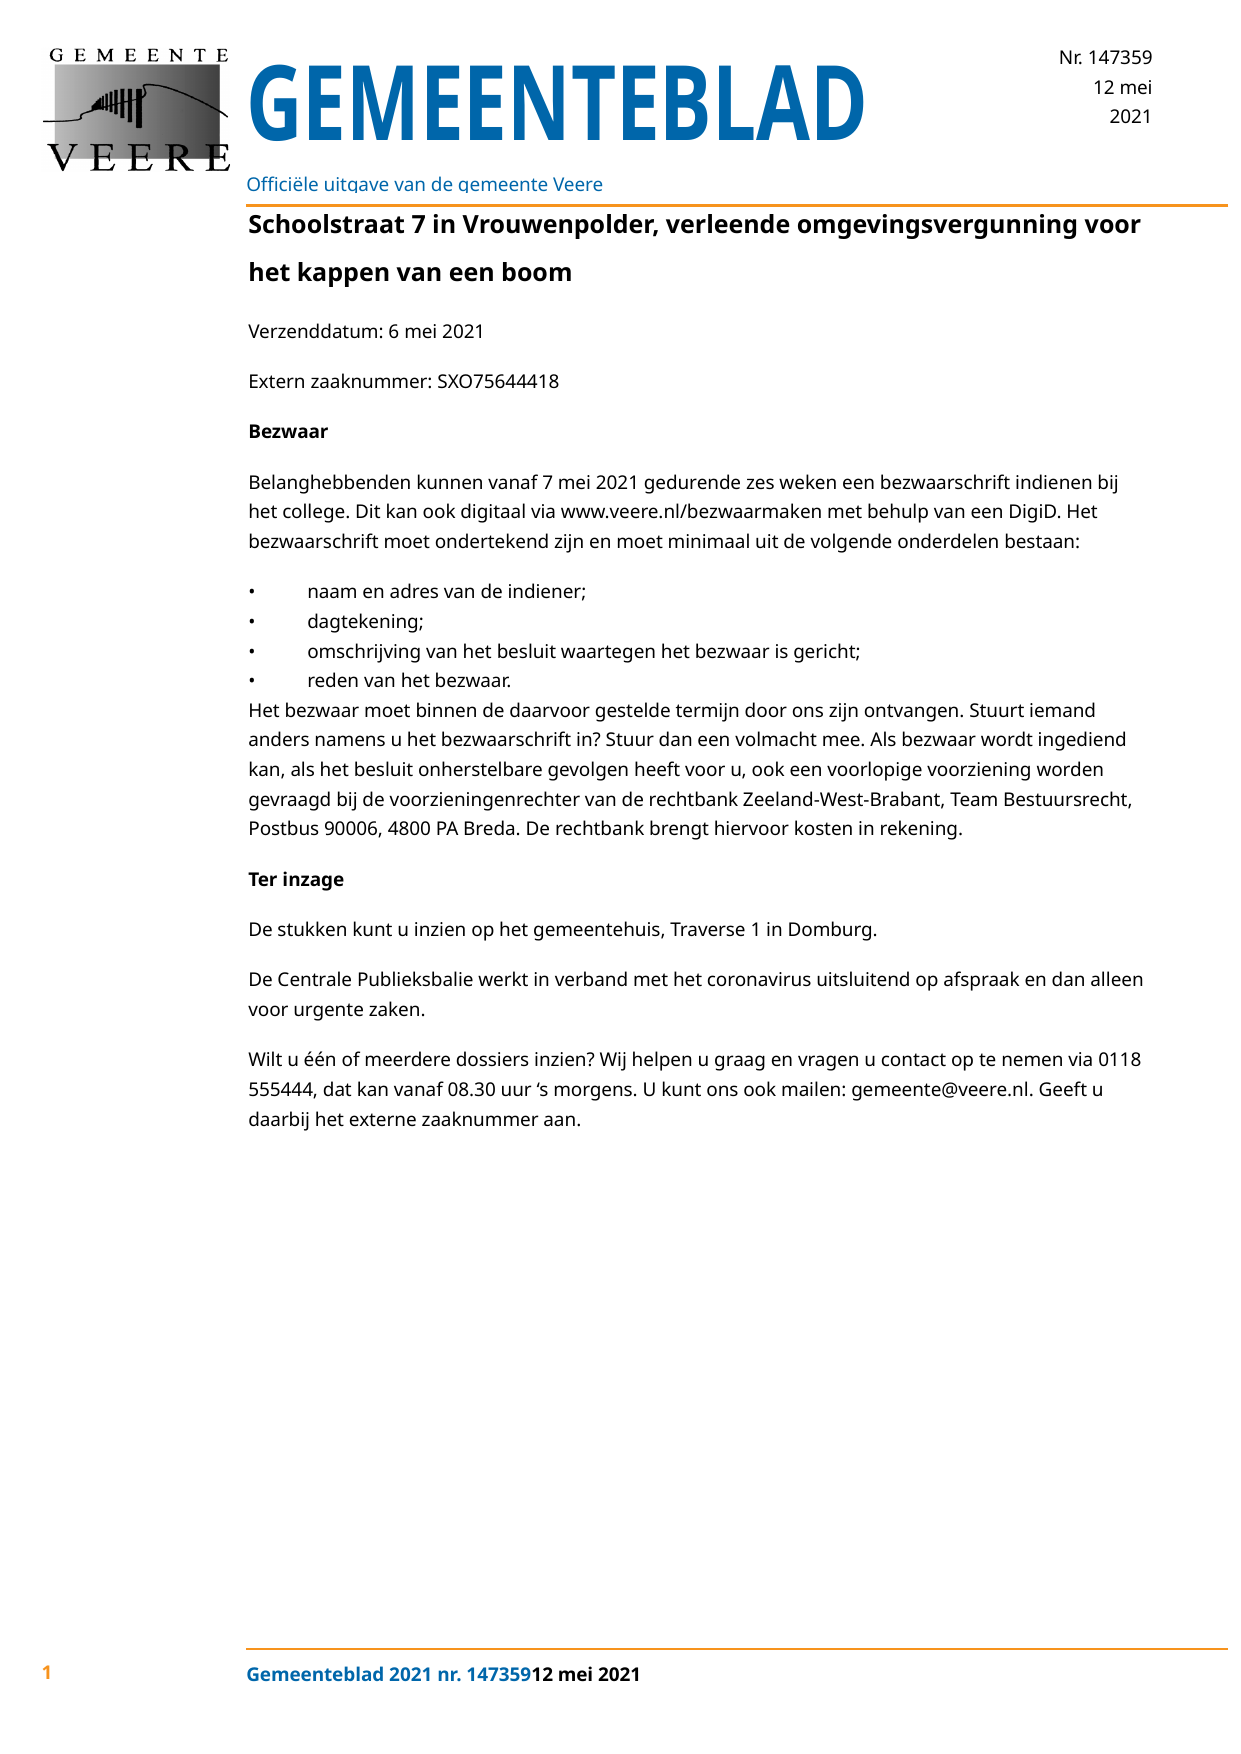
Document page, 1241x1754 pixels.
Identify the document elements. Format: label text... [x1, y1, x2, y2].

list naam en adres van de indiener; [248, 579, 1152, 604]
text Wilt u één of meerdere dossiers inzien? Wij helpen u graag en vragen u contact op te nemen via 0118 555444, dat kan vanaf 08.30 uur ‘s morgens. U kunt ons ook mailen: gemeente@veere.nl. Geeft u daarbij het externe zaaknummer aan. [248, 1047, 1152, 1132]
text De Centrale Publieksbalie werkt in verband met het coronavirus uitsluitend op afspraak en dan alleen voor urgente zaken. [248, 967, 1152, 1022]
list omschrijving van het besluit waartegen het bezwaar is gericht; [248, 638, 1152, 664]
text Verzenddatum: 6 mei 2021 [248, 318, 1152, 344]
text De stukken kunt u inzien op het gemeentehuis, Traverse 1 in Domburg. [248, 916, 1152, 942]
text Ter inzage [248, 866, 1152, 892]
picture [41, 47, 231, 172]
text Het bezwaar moet binnen de daarvoor gestelde termijn door ons zijn ontvangen. Stuurt iemand anders namens u het bezwaarschrift in? Stuur dan een volmacht mee. Als bezwaar wordt ingediend kan, als het besluit onherstelbare gevolgen heeft voor u, ook een voorlopige voorziening worden gevraagd bij de voorzieningenrechter van de rechtbank Zeeland-West-Brabant, Team Bestuursrecht, Postbus 90006, 4800 PA Breda. De rechtbank brengt hiervoor kosten in rekening. [248, 697, 1152, 841]
list reden van het bezwaar. [248, 667, 1152, 693]
text Schoolstraat 7 in Vrouwenpolder, verleende omgevingsvergunning voor het kappen van een boom [248, 207, 1152, 288]
text Extern zaaknummer: SXO75644418 [248, 368, 1152, 394]
list dagtekening; [248, 608, 1152, 634]
text Belanghebbenden kunnen vanaf 7 mei 2021 gedurende zes weken een bezwaarschrift indienen bij het college. Dit kan ook digitaal via www.veere.nl/bezwaarmaken met behulp van een DigiD. Het bezwaarschrift moet ondertekend zijn en moet minimaal uit de volgende onderdelen bestaan: [248, 469, 1152, 554]
text Bezwaar [248, 419, 1152, 444]
